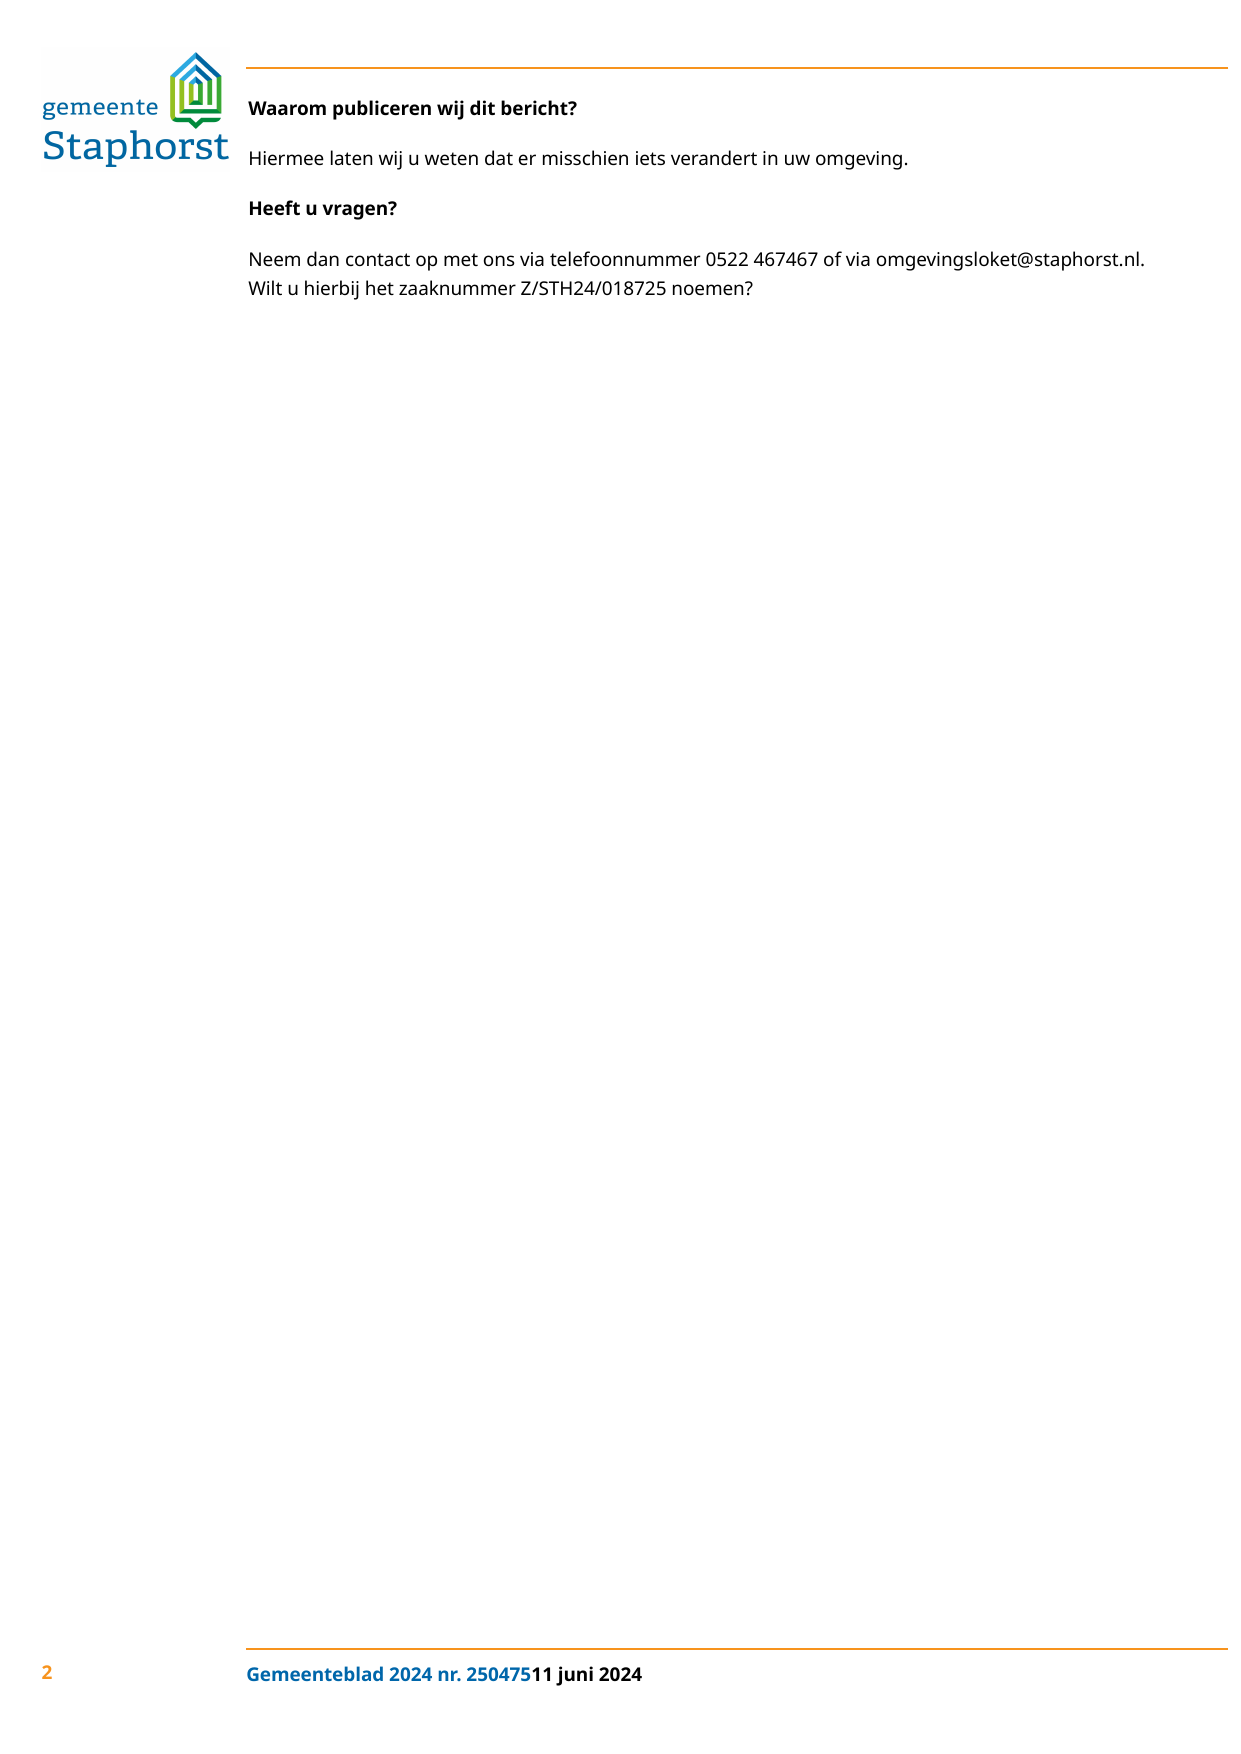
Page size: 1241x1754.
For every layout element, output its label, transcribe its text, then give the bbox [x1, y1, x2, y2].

picture [41, 47, 231, 172]
text Heeft u vragen? [248, 196, 1152, 221]
text Waarom publiceren wij dit bericht? [248, 95, 1152, 121]
text Hiermee laten wij u weten dat er misschien iets verandert in uw omgeving. [248, 145, 1152, 171]
text Neem dan contact op met ons via telefoonnummer 0522 467467 of via omgevingsloket@staphorst.nl. Wilt u hierbij het zaaknummer Z/STH24/018725 noemen? [248, 246, 1152, 301]
